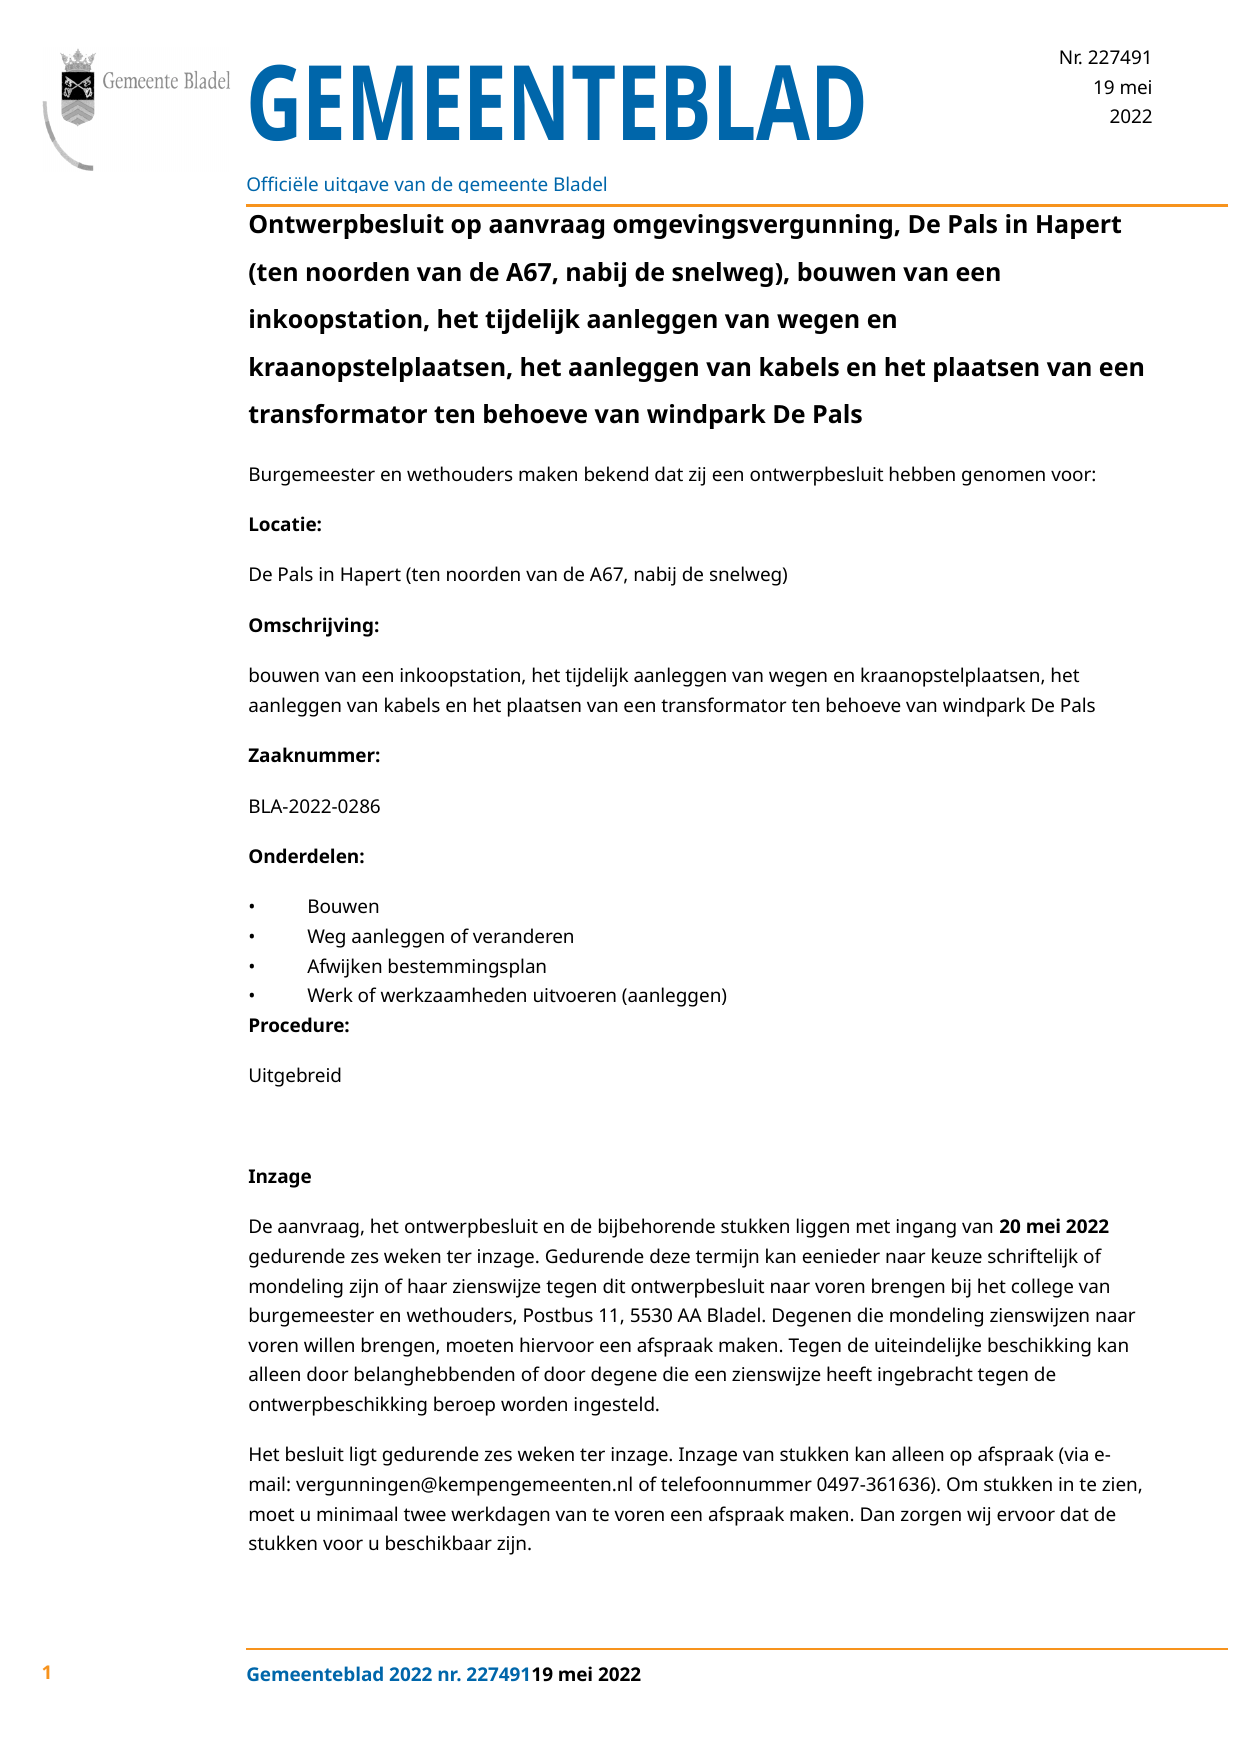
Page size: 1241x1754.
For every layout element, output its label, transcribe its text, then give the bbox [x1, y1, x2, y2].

list Bouwen [248, 894, 1152, 919]
list Weg aanleggen of veranderen [248, 923, 1152, 949]
picture [41, 47, 231, 172]
text De Pals in Hapert (ten noorden van de A67, nabij de snelweg) [248, 562, 1152, 587]
text Het besluit ligt gedurende zes weken ter inzage. Inzage van stukken kan alleen op afspraak (via e-mail: vergunningen@kempengemeenten.nl of telefoonnummer 0497-361636). Om stukken in te zien, moet u minimaal twee werkdagen van te voren een afspraak maken. Dan zorgen wij ervoor dat de stukken voor u beschikbaar zijn. [248, 1442, 1152, 1556]
text Locatie: [248, 511, 1152, 537]
text BLA-2022-0286 [248, 793, 1152, 818]
list Werk of werkzaamheden uitvoeren (aanleggen) [248, 982, 1152, 1008]
text Omschrijving: [248, 612, 1152, 638]
text Burgemeester en wethouders maken bekend dat zij een ontwerpbesluit hebben genomen voor: [248, 461, 1152, 486]
text Zaaknummer: [248, 742, 1152, 768]
text Onderdelen: [248, 843, 1152, 869]
text Procedure: [248, 1012, 1152, 1038]
text Ontwerpbesluit op aanvraag omgevingsvergunning, De Pals in Hapert (ten noorden van de A67, nabij de snelweg), bouwen van een inkoopstation, het tijdelijk aanleggen van wegen en kraanopstelplaatsen, het aanleggen van kabels en het plaatsen van een transformator ten behoeve van windpark De Pals [248, 207, 1152, 431]
text bouwen van een inkoopstation, het tijdelijk aanleggen van wegen en kraanopstelplaatsen, het aanleggen van kabels en het plaatsen van een transformator ten behoeve van windpark De Pals [248, 662, 1152, 718]
text Inzage [248, 1163, 1152, 1189]
list Afwijken bestemmingsplan [248, 953, 1152, 978]
text De aanvraag, het ontwerpbesluit en de bijbehorende stukken liggen met ingang van 20 mei 2022 gedurende zes weken ter inzage. Gedurende deze termijn kan eenieder naar keuze schriftelijk of mondeling zijn of haar zienswijze tegen dit ontwerpbesluit naar voren brengen bij het college van burgemeester en wethouders, Postbus 11, 5530 AA Bladel. Degenen die mondeling zienswijzen naar voren willen brengen, moeten hiervoor een afspraak maken. Tegen de uiteindelijke beschikking kan alleen door belanghebbenden of door degene die een zienswijze heeft ingebracht tegen de ontwerpbeschikking beroep worden ingesteld. [248, 1214, 1152, 1417]
text Uitgebreid [248, 1062, 1152, 1088]
